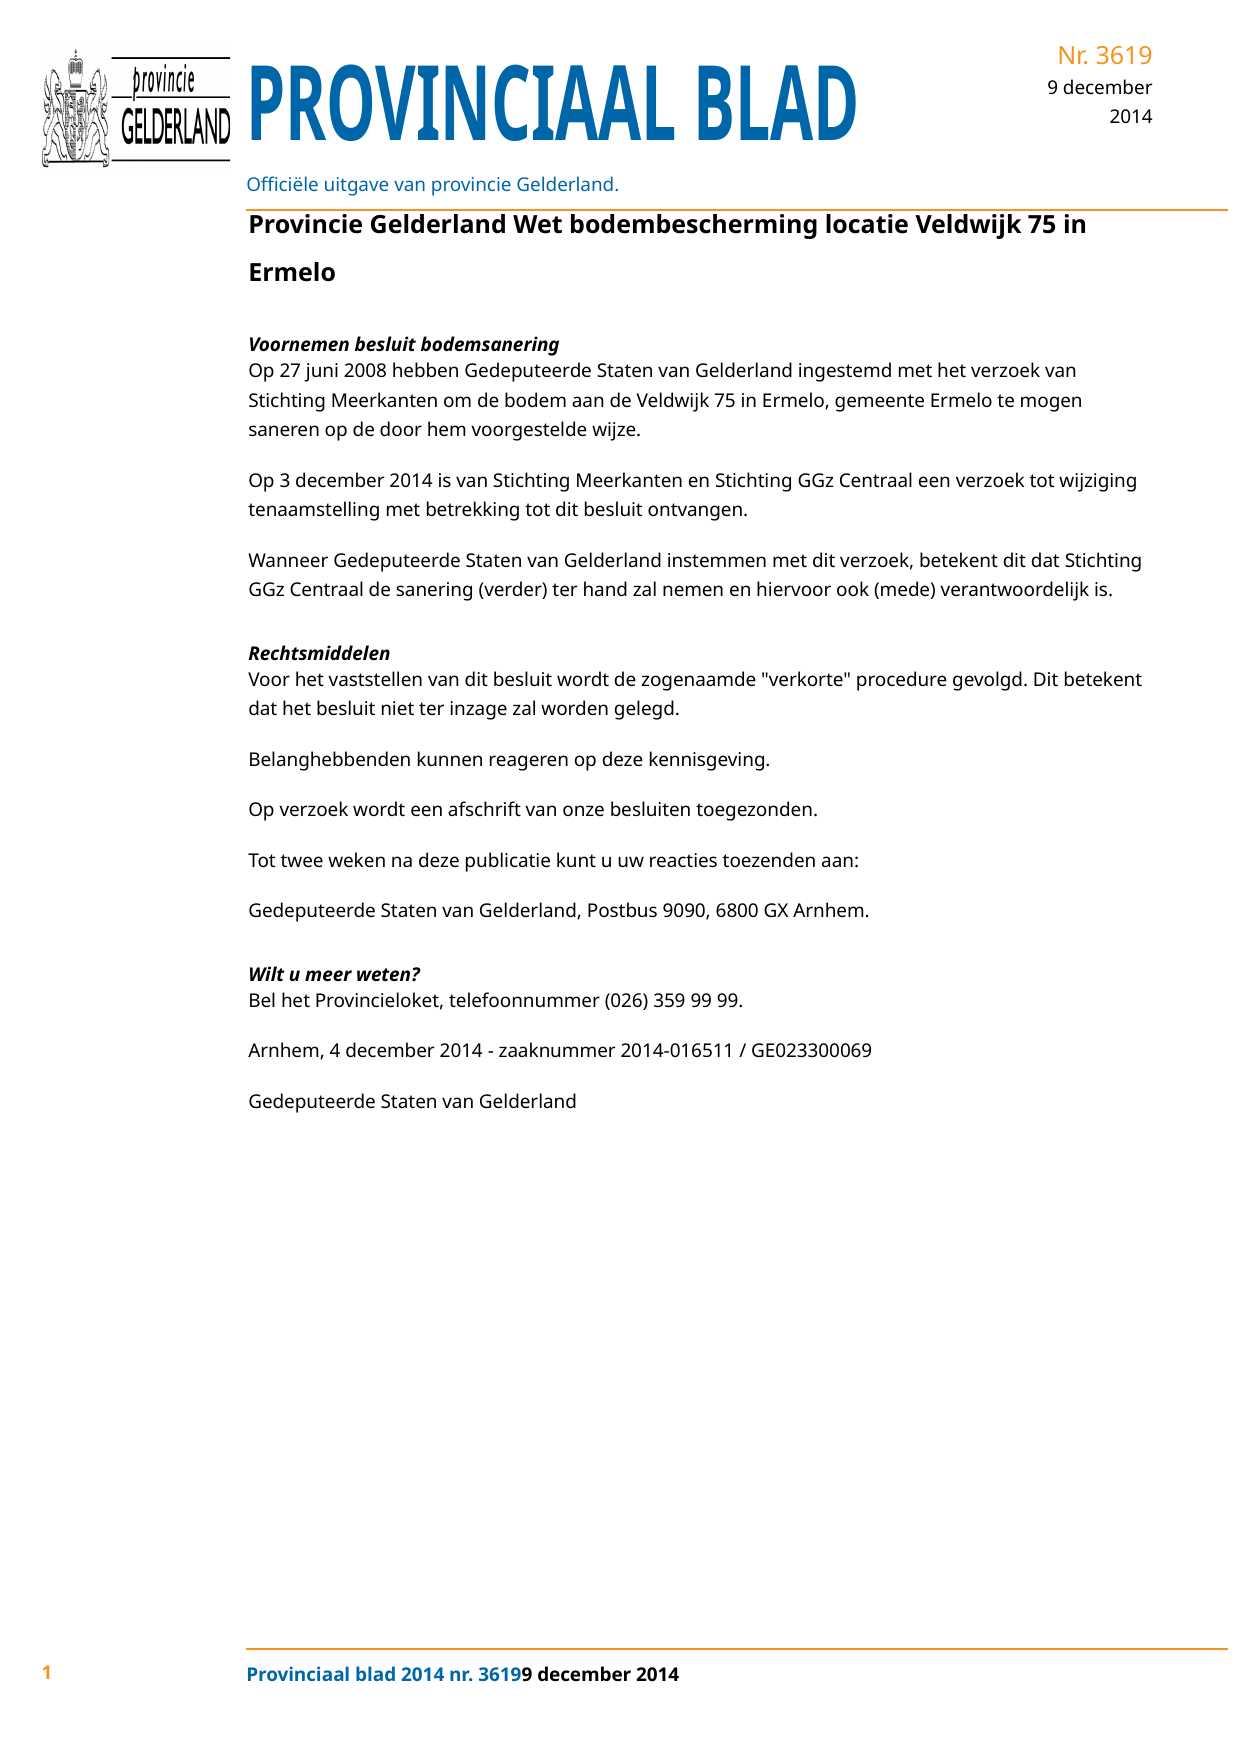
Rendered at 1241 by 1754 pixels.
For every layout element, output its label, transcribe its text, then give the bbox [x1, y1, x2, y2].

text Op 3 december 2014 is van Stichting Meerkanten en Stichting GGz Centraal een verzoek tot wijziging tenaamstelling met betrekking tot dit besluit ontvangen. [248, 467, 1152, 522]
text Provincie Gelderland Wet bodembescherming locatie Veldwijk 75 in Ermelo [248, 211, 1152, 288]
text Tot twee weken na deze publicatie kunt u uw reacties toezenden aan: [248, 847, 1152, 873]
text Belanghebbenden kunnen reageren op deze kennisgeving. [248, 746, 1152, 772]
text Rechtsmiddelen [248, 640, 1152, 666]
text Gedeputeerde Staten van Gelderland, Postbus 9090, 6800 GX Arnhem. [248, 897, 1152, 923]
text Op verzoek wordt een afschrift van onze besluiten toegezonden. [248, 796, 1152, 822]
text Voornemen besluit bodemsanering [248, 331, 1152, 357]
text Gedeputeerde Staten van Gelderland [248, 1088, 1152, 1113]
text Arnhem, 4 december 2014 - zaaknummer 2014-016511 / GE023300069 [248, 1037, 1152, 1063]
text Wilt u meer weten? [248, 961, 1152, 987]
text Wanneer Gedeputeerde Staten van Gelderland instemmen met dit verzoek, betekent dit dat Stichting GGz Centraal de sanering (verder) ter hand zal nemen en hiervoor ook (mede) verantwoordelijk is. [248, 547, 1152, 602]
text Voor het vaststellen van dit besluit wordt de zogenaamde "verkorte" procedure gevolgd. Dit betekent dat het besluit niet ter inzage zal worden gelegd. [248, 666, 1152, 721]
text Op 27 juni 2008 hebben Gedeputeerde Staten van Gelderland ingestemd met het verzoek van Stichting Meerkanten om de bodem aan de Veldwijk 75 in Ermelo, gemeente Ermelo te mogen saneren op de door hem voorgestelde wijze. [248, 357, 1152, 442]
text Bel het Provincieloket, telefoonnummer (026) 359 99 99. [248, 987, 1152, 1013]
picture [41, 47, 231, 172]
